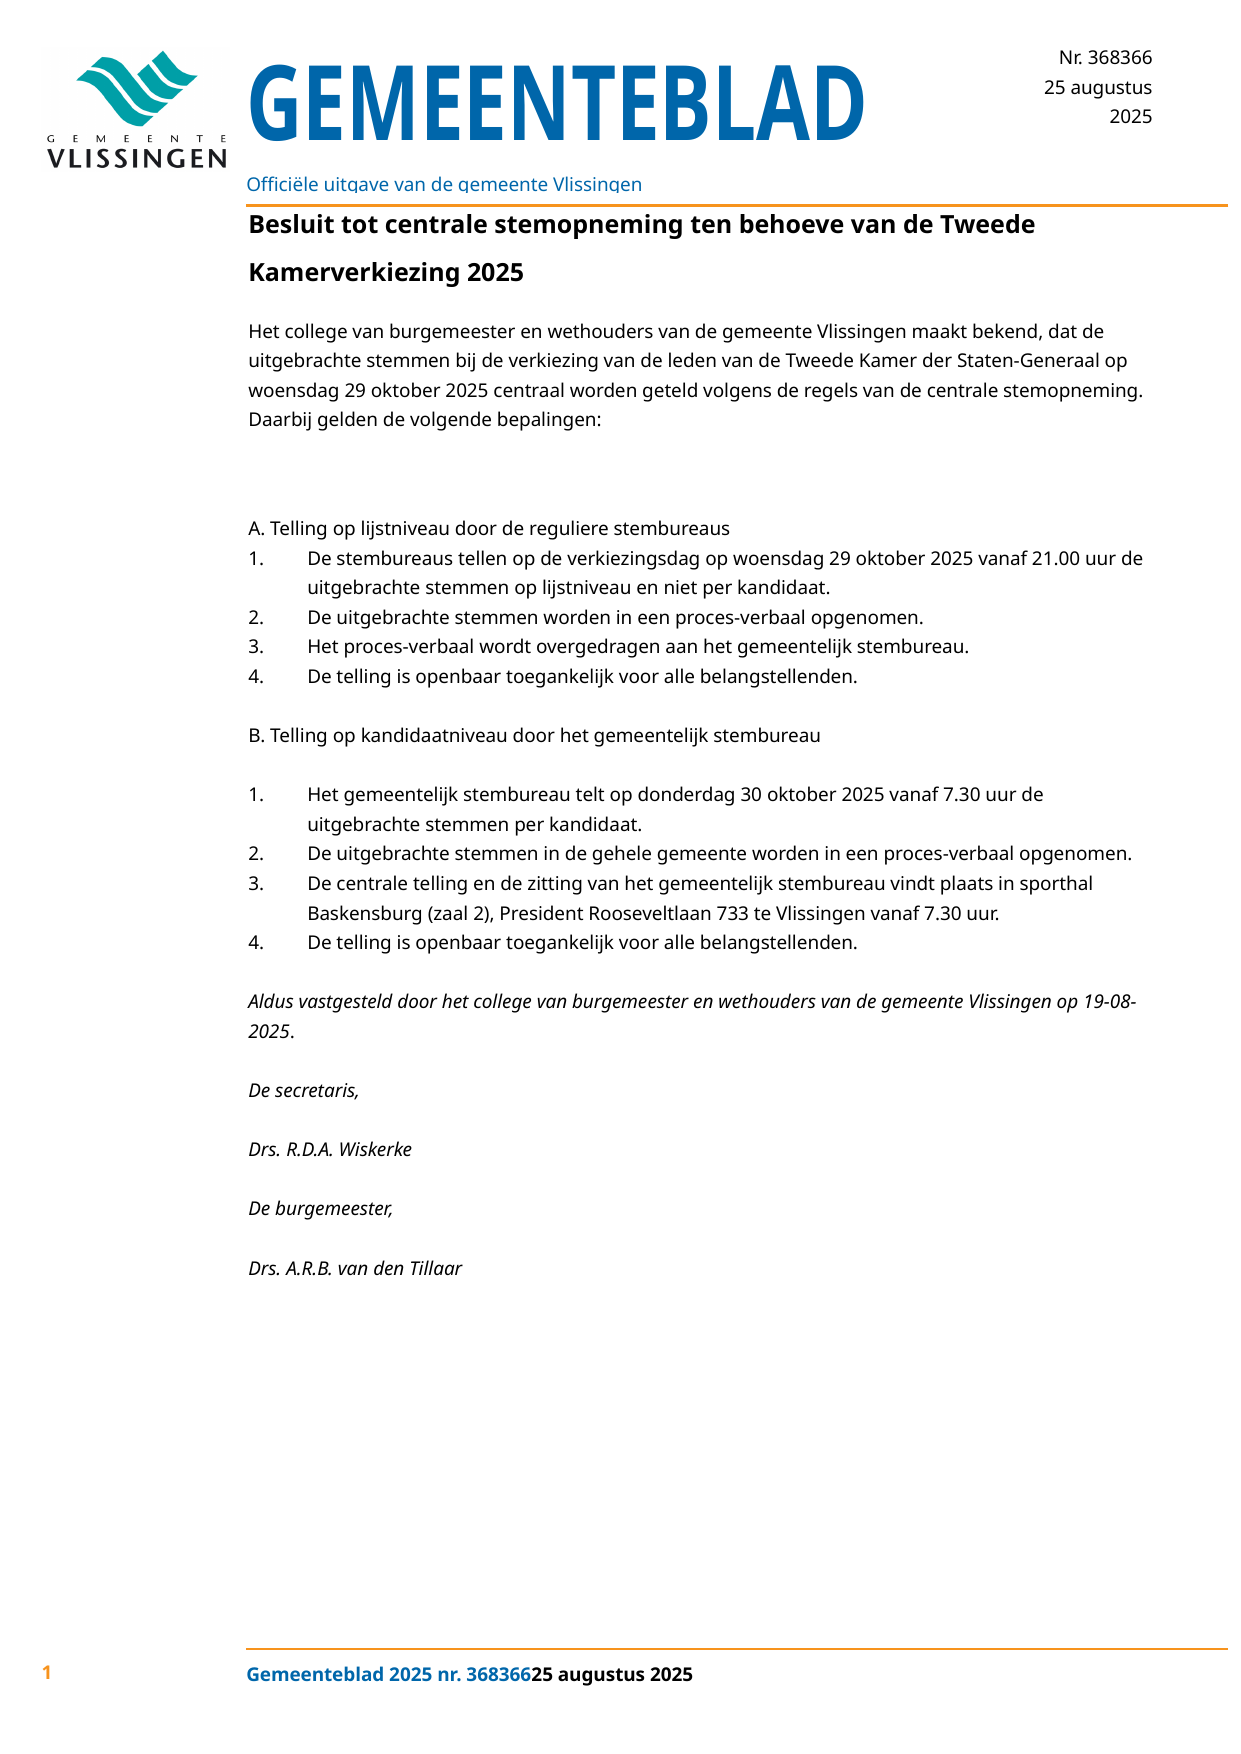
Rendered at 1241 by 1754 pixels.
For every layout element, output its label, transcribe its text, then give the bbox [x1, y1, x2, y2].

text Drs. R.D.A. Wiskerke [248, 1136, 1152, 1162]
text Drs. A.R.B. van den Tillaar [248, 1255, 1152, 1280]
list De uitgebrachte stemmen worden in een proces-verbaal opgenomen. [248, 604, 1152, 629]
picture [41, 47, 231, 172]
list De centrale telling en de zitting van het gemeentelijk stembureau vindt plaats in sporthal Baskensburg (zaal 2), President Rooseveltlaan 733 te Vlissingen vanaf 7.30 uur. [248, 870, 1152, 925]
text Het college van burgemeester en wethouders van de gemeente Vlissingen maakt bekend, dat de uitgebrachte stemmen bij de verkiezing van de leden van de Tweede Kamer der Staten-Generaal op woensdag 29 oktober 2025 centraal worden geteld volgens de regels van de centrale stemopneming. Daarbij gelden de volgende bepalingen: [248, 318, 1152, 432]
text Aldus vastgesteld door het college van burgemeester en wethouders van de gemeente Vlissingen op 19-08-2025. [248, 988, 1152, 1044]
text Besluit tot centrale stemopneming ten behoeve van de Tweede Kamerverkiezing 2025 [248, 207, 1152, 288]
list De telling is openbaar toegankelijk voor alle belangstellenden. [248, 663, 1152, 689]
text De burgemeester, [248, 1196, 1152, 1221]
text B. Telling op kandidaatniveau door het gemeentelijk stembureau [248, 722, 1152, 748]
text De secretaris, [248, 1077, 1152, 1103]
text A. Telling op lijstniveau door de reguliere stembureaus [248, 515, 1152, 541]
list De telling is openbaar toegankelijk voor alle belangstellenden. [248, 929, 1152, 955]
list De stembureaus tellen op de verkiezingsdag op woensdag 29 oktober 2025 vanaf 21.00 uur de uitgebrachte stemmen op lijstniveau en niet per kandidaat. [248, 545, 1152, 600]
list Het proces-verbaal wordt overgedragen aan het gemeentelijk stembureau. [248, 633, 1152, 659]
list De uitgebrachte stemmen in de gehele gemeente worden in een proces-verbaal opgenomen. [248, 841, 1152, 866]
list Het gemeentelijk stembureau telt op donderdag 30 oktober 2025 vanaf 7.30 uur de uitgebrachte stemmen per kandidaat. [248, 781, 1152, 837]
